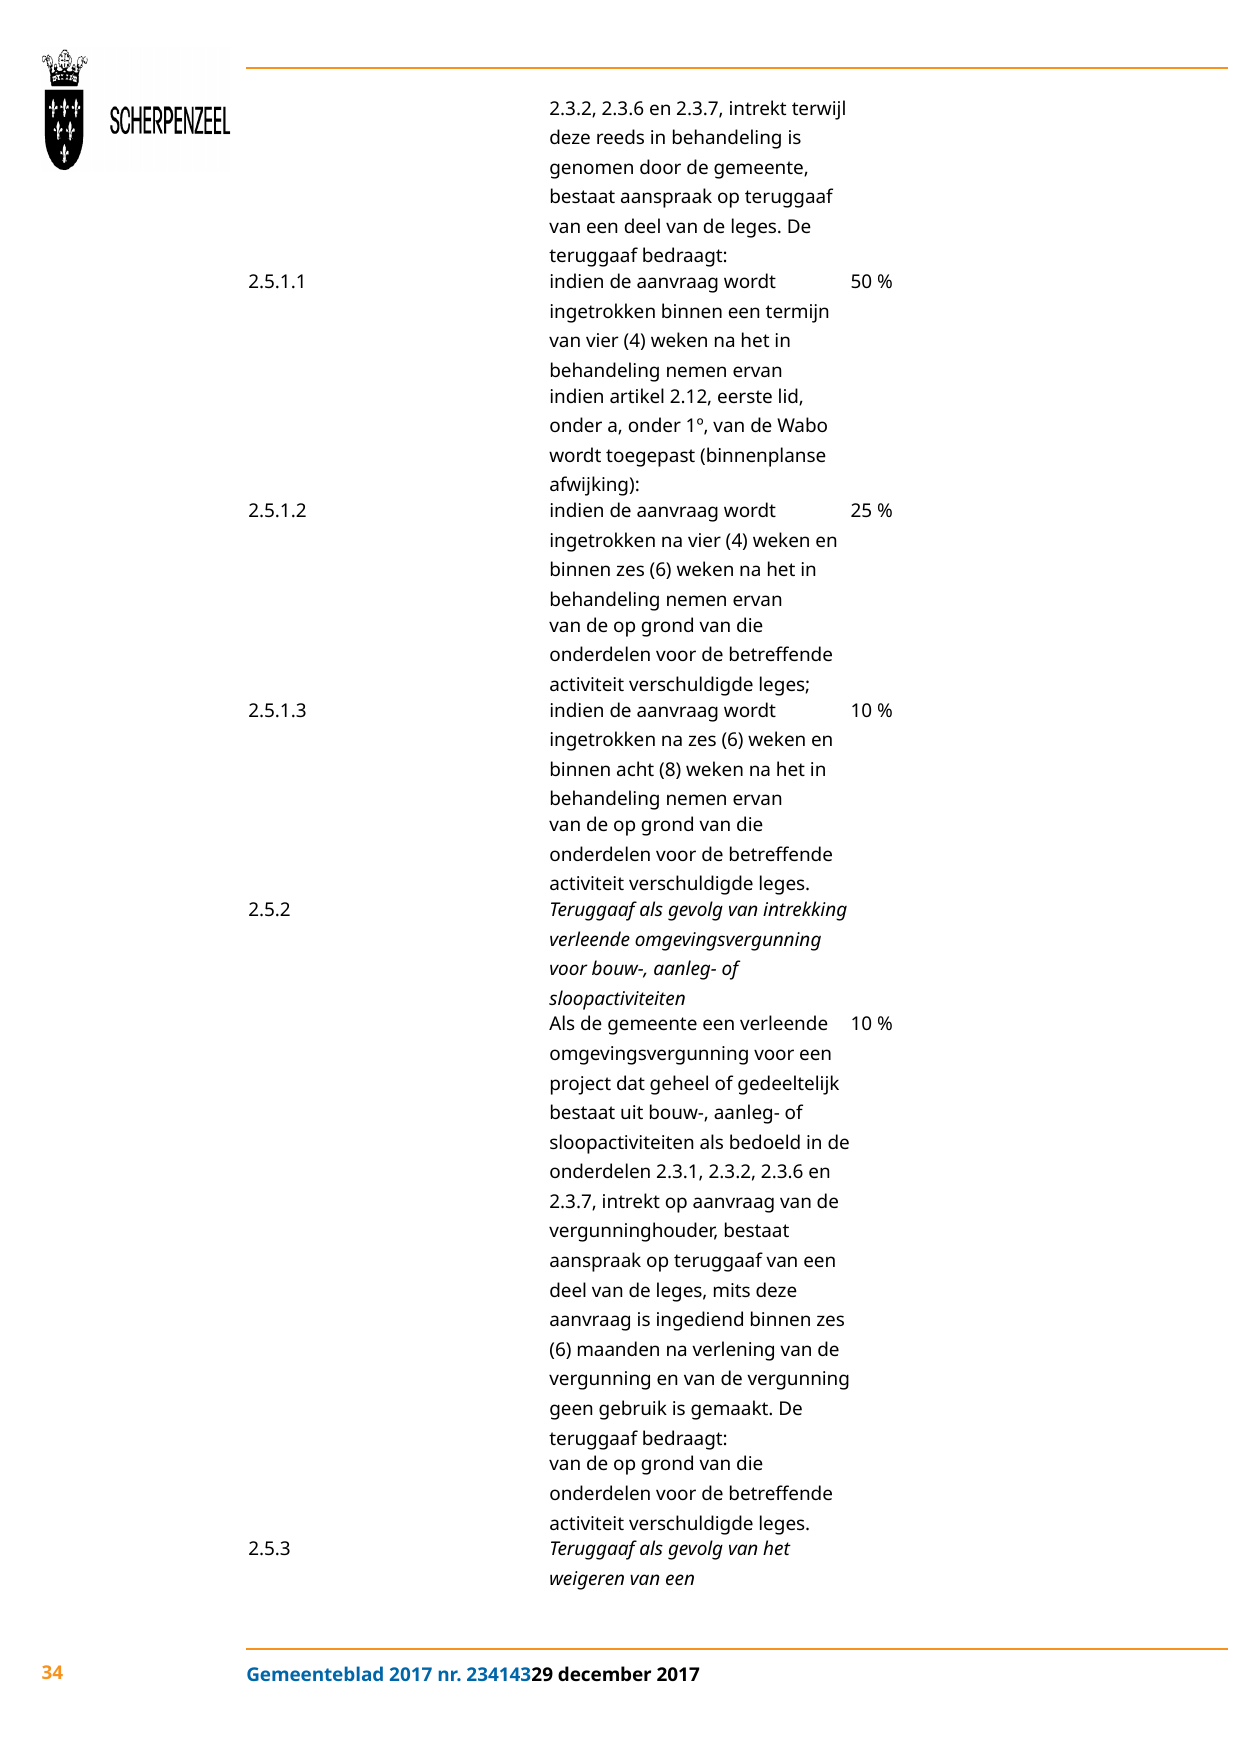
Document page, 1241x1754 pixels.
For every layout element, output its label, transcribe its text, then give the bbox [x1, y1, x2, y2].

table_cell 50 % [850, 269, 1152, 383]
table_cell [248, 95, 549, 268]
table_cell 2.5.3 [248, 1535, 549, 1591]
table_cell [850, 95, 1152, 268]
table_cell [248, 612, 549, 697]
table_cell Als de gemeente een verleende omgevingsvergunning voor een project dat geheel of gedeeltelijk bestaat uit bouw-, aanleg- of sloopactiviteiten als bedoeld in de onderdelen 2.3.1, 2.3.2, 2.3.6 en 2.3.7, intrekt op aanvraag van de vergunninghouder, bestaat aanspraak op teruggaaf van een deel van de leges, mits deze aanvraag is ingediend binnen zes (6) maanden na verlening van de vergunning en van de vergunning geen gebruik is gemaakt. De teruggaaf bedraagt: [549, 1011, 850, 1451]
table_cell 25 % [850, 498, 1152, 612]
table_cell [248, 811, 549, 896]
table_cell indien de aanvraag wordt ingetrokken binnen een termijn van vier (4) weken na het in behandeling nemen ervan [549, 269, 850, 383]
table_cell indien de aanvraag wordt ingetrokken na vier (4) weken en binnen zes (6) weken na het in behandeling nemen ervan [549, 498, 850, 612]
table_cell 2.5.2 [248, 896, 549, 1011]
table_cell van de op grond van die onderdelen voor de betreffende activiteit verschuldigde leges. [549, 1451, 850, 1535]
table_cell 10 % [850, 697, 1152, 811]
table_cell [850, 896, 1152, 1011]
table_cell 10 % [850, 1011, 1152, 1451]
table_cell indien de aanvraag wordt ingetrokken na zes (6) weken en binnen acht (8) weken na het in behandeling nemen ervan [549, 697, 850, 811]
table_cell Teruggaaf als gevolg van het weigeren van een [549, 1535, 850, 1591]
table_cell 2.5.1.2 [248, 498, 549, 612]
picture [41, 47, 231, 172]
table_cell van de op grond van die onderdelen voor de betreffende activiteit verschuldigde leges. [549, 811, 850, 896]
table_cell 2.5.1.3 [248, 697, 549, 811]
table_cell 2.3.2, 2.3.6 en 2.3.7, intrekt terwijl deze reeds in behandeling is genomen door de gemeente, bestaat aanspraak op teruggaaf van een deel van de leges. De teruggaaf bedraagt: [549, 95, 850, 268]
table_cell Teruggaaf als gevolg van intrekking verleende omgevingsvergunning voor bouw-, aanleg- of sloopactiviteiten [549, 896, 850, 1011]
table_cell [850, 1535, 1152, 1591]
table_cell van de op grond van die onderdelen voor de betreffende activiteit verschuldigde leges; [549, 612, 850, 697]
table_cell 2.5.1.1 [248, 269, 549, 383]
table_cell indien artikel 2.12, eerste lid, onder a, onder 1º, van de Wabo wordt toegepast (binnenplanse afwijking): [549, 383, 850, 497]
table_cell [248, 383, 549, 497]
table_cell [248, 1011, 549, 1451]
table_cell [248, 1451, 549, 1535]
